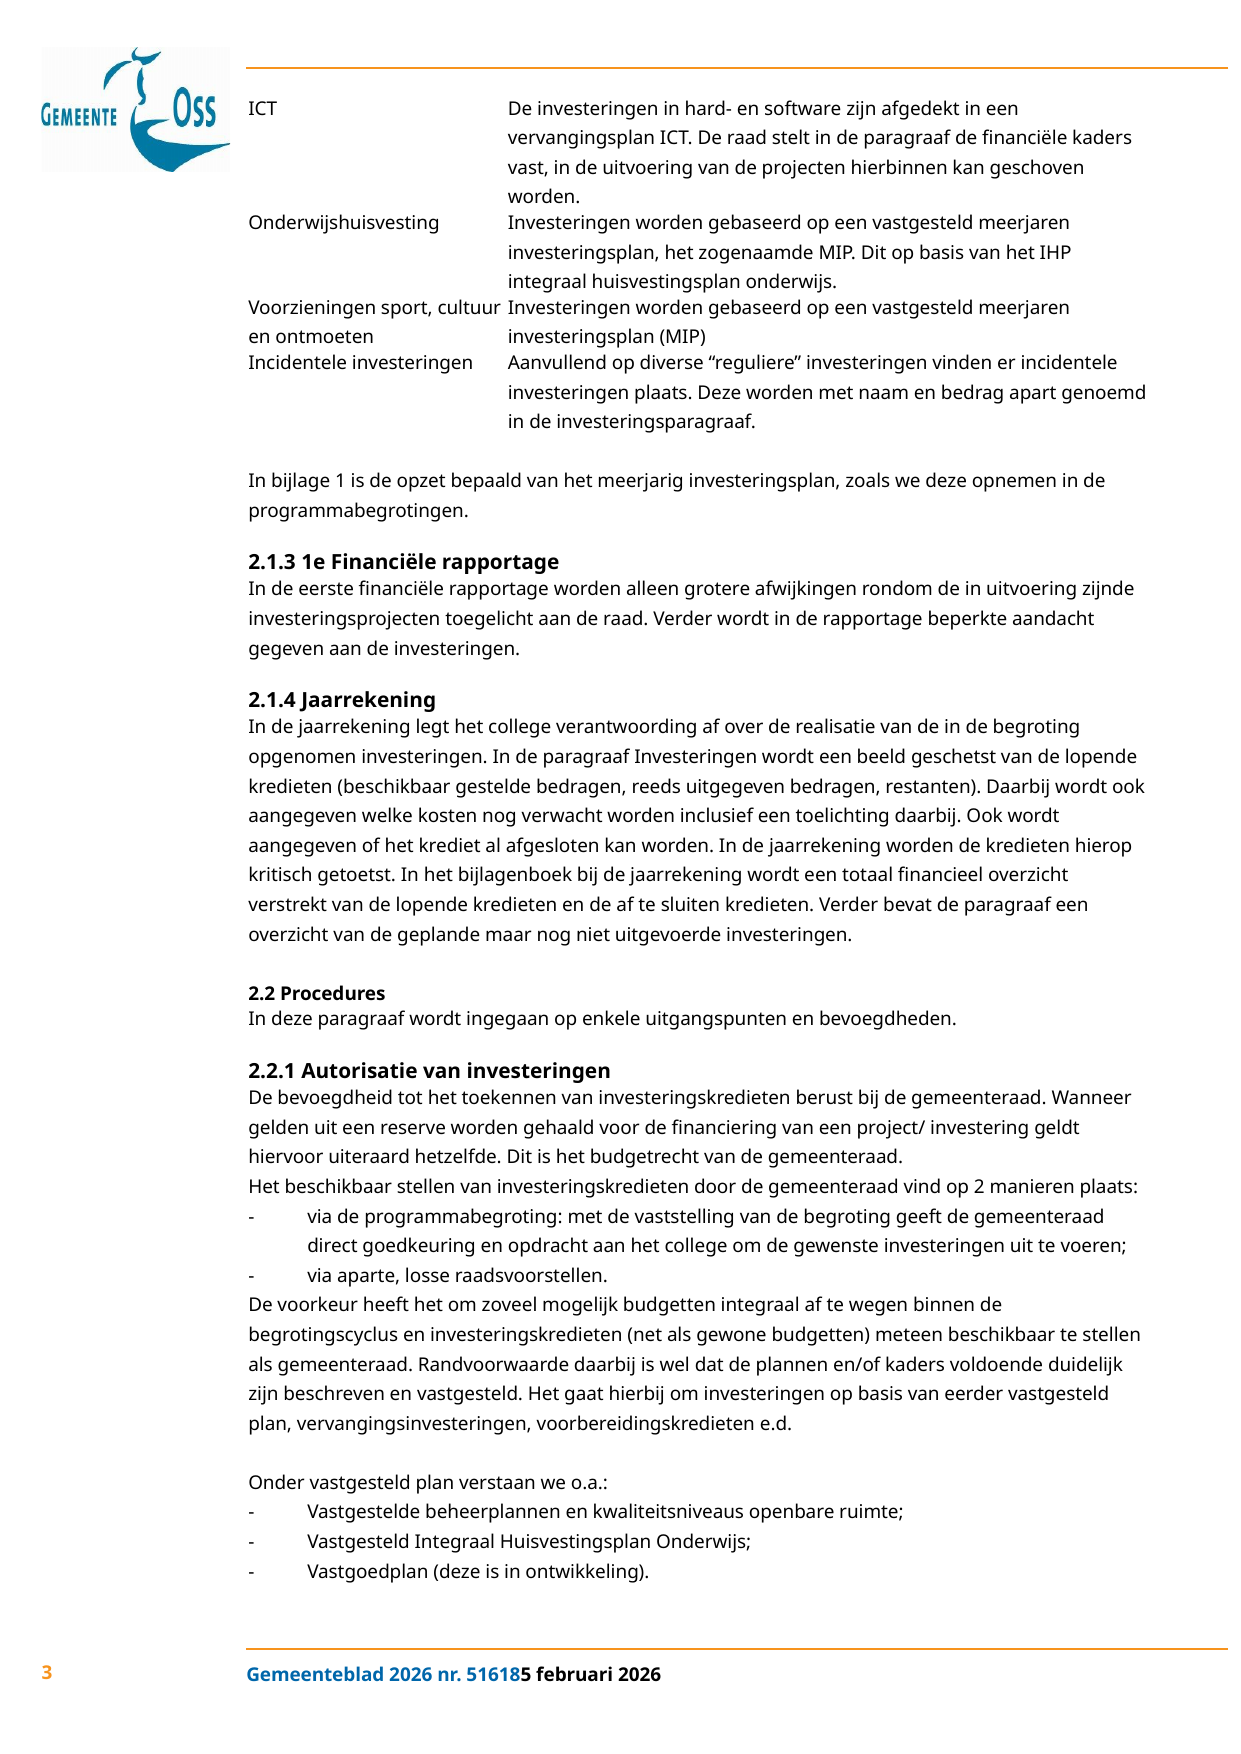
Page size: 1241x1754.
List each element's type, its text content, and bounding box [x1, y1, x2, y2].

table_cell Investeringen worden gebaseerd op een vastgesteld meerjaren investeringsplan, het zogenaamde MIP. Dit op basis van het IHP integraal huisvestingsplan onderwijs. [508, 209, 1152, 294]
text In de jaarrekening legt het college verantwoording af over de realisatie van de in de begroting opgenomen investeringen. In de paragraaf Investeringen wordt een beeld geschetst van de lopende kredieten (beschikbaar gestelde bedragen, reeds uitgegeven bedragen, restanten). Daarbij wordt ook aangegeven welke kosten nog verwacht worden inclusief een toelichting daarbij. Ook wordt aangegeven of het krediet al afgesloten kan worden. In de jaarrekening worden de kredieten hierop kritisch getoetst. In het bijlagenboek bij de jaarrekening wordt een totaal financieel overzicht verstrekt van de lopende kredieten en de af te sluiten kredieten. Verder bevat de paragraaf een overzicht van de geplande maar nog niet uitgevoerde investeringen. [248, 714, 1152, 946]
table_cell Voorzieningen sport, cultuur en ontmoeten [248, 294, 508, 349]
table_cell Aanvullend op diverse “reguliere” investeringen vinden er incidentele investeringen plaats. Deze worden met naam en bedrag apart genoemd in de investeringsparagraaf. [508, 350, 1152, 434]
text Onder vastgesteld plan verstaan we o.a.: [248, 1469, 1152, 1495]
table_cell Onderwijshuisvesting [248, 209, 508, 294]
list via de programmabegroting: met de vaststelling van de begroting geeft de gemeenteraad direct goedkeuring en opdracht aan het college om de gewenste investeringen uit te voeren; [248, 1203, 1152, 1258]
text 2.2.1 Autorisatie van investeringen [248, 1056, 1152, 1084]
table_cell Incidentele investeringen [248, 350, 508, 434]
text In bijlage 1 is de opzet bepaald van het meerjarig investeringsplan, zoals we deze opnemen in de programmabegrotingen. [248, 467, 1152, 522]
list via aparte, losse raadsvoorstellen. [248, 1262, 1152, 1288]
table_cell ICT [248, 95, 508, 209]
text De voorkeur heeft het om zoveel mogelijk budgetten integraal af te wegen binnen de begrotingscyclus en investeringskredieten (net als gewone budgetten) meteen beschikbaar te stellen als gemeenteraad. Randvoorwaarde daarbij is wel dat de plannen en/of kaders voldoende duidelijk zijn beschreven en vastgesteld. Het gaat hierbij om investeringen op basis van eerder vastgesteld plan, vervangingsinvesteringen, voorbereidingskredieten e.d. [248, 1292, 1152, 1436]
text Het beschikbaar stellen van investeringskredieten door de gemeenteraad vind op 2 manieren plaats: [248, 1173, 1152, 1199]
picture [41, 47, 231, 172]
table_cell Investeringen worden gebaseerd op een vastgesteld meerjaren investeringsplan (MIP) [508, 294, 1152, 349]
table_cell De investeringen in hard- en software zijn afgedekt in een vervangingsplan ICT. De raad stelt in de paragraaf de financiële kaders vast, in de uitvoering van de projecten hierbinnen kan geschoven worden. [508, 95, 1152, 209]
list Vastgoedplan (deze is in ontwikkeling). [248, 1558, 1152, 1583]
list Vastgestelde beheerplannen en kwaliteitsniveaus openbare ruimte; [248, 1499, 1152, 1524]
list Vastgesteld Integraal Huisvestingsplan Onderwijs; [248, 1528, 1152, 1554]
text De bevoegdheid tot het toekennen van investeringskredieten berust bij de gemeenteraad. Wanneer gelden uit een reserve worden gehaald voor de financiering van een project/ investering geldt hiervoor uiteraard hetzelfde. Dit is het budgetrecht van de gemeenteraad. [248, 1084, 1152, 1169]
text In de eerste financiële rapportage worden alleen grotere afwijkingen rondom de in uitvoering zijnde investeringsprojecten toegelicht aan de raad. Verder wordt in de rapportage beperkte aandacht gegeven aan de investeringen. [248, 576, 1152, 661]
text 2.2 Procedures [248, 980, 1152, 1006]
text 2.1.3 1e Financiële rapportage [248, 547, 1152, 576]
text 2.1.4 Jaarrekening [248, 685, 1152, 714]
text In deze paragraaf wordt ingegaan op enkele uitgangspunten en bevoegdheden. [248, 1006, 1152, 1031]
